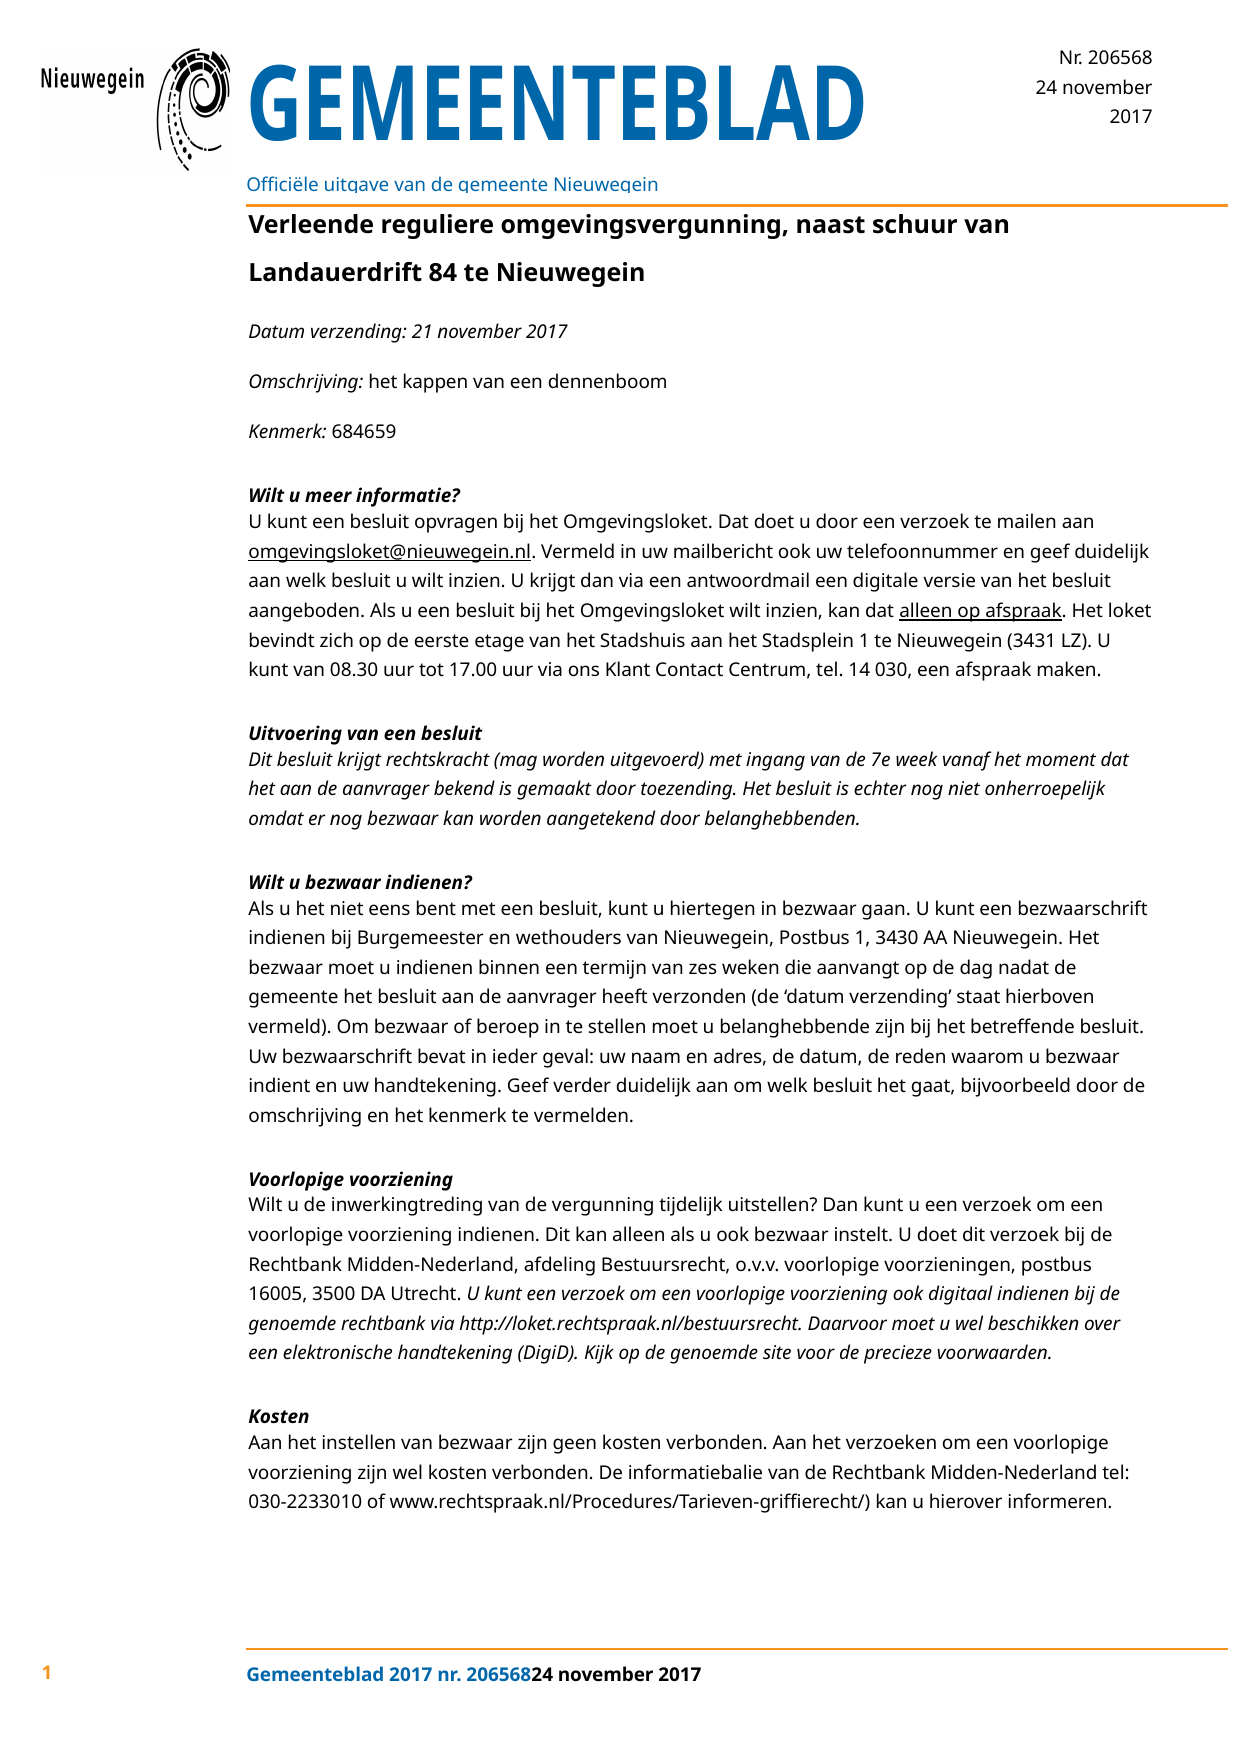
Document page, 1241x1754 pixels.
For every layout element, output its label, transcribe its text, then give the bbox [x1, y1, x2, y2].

text Voorlopige voorziening [248, 1166, 1152, 1192]
text Wilt u meer informatie? [248, 483, 1152, 508]
text Wilt u de inwerkingtreding van de vergunning tijdelijk uitstellen? Dan kunt u een verzoek om een voorlopige voorziening indienen. Dit kan alleen als u ook bezwaar instelt. U doet dit verzoek bij de Rechtbank Midden-Nederland, afdeling Bestuursrecht, o.v.v. voorlopige voorzieningen, postbus 16005, 3500 DA Utrecht. U kunt een verzoek om een voorlopige voorziening ook digitaal indienen bij de genoemde rechtbank via http://loket.rechtspraak.nl/bestuursrecht. Daarvoor moet u wel beschikken over een elektronische handtekening (DigiD). Kijk op de genoemde site voor de precieze voorwaarden. [248, 1192, 1152, 1365]
text Dit besluit krijgt rechtskracht (mag worden uitgevoerd) met ingang van de 7e week vanaf het moment dat het aan de aanvrager bekend is gemaakt door toezending. Het besluit is echter nog niet onherroepelijk omdat er nog bezwaar kan worden aangetekend door belanghebbenden. [248, 746, 1152, 831]
picture [41, 47, 231, 172]
text U kunt een besluit opvragen bij het Omgevingsloket. Dat doet u door een verzoek te mailen aan omgevingsloket@nieuwegein.nl. Vermeld in uw mailbericht ook uw telefoonnummer en geef duidelijk aan welk besluit u wilt inzien. U krijgt dan via een antwoordmail een digitale versie van het besluit aangeboden. Als u een besluit bij het Omgevingsloket wilt inzien, kan dat alleen op afspraak. Het loket bevindt zich op de eerste etage van het Stadshuis aan het Stadsplein 1 te Nieuwegein (3431 LZ). U kunt van 08.30 uur tot 17.00 uur via ons Klant Contact Centrum, tel. 14 030, een afspraak maken. [248, 508, 1152, 682]
text Wilt u bezwaar indienen? [248, 869, 1152, 895]
text Datum verzending: 21 november 2017 [248, 318, 1152, 344]
text Kosten [248, 1403, 1152, 1429]
text Als u het niet eens bent met een besluit, kunt u hiertegen in bezwaar gaan. U kunt een bezwaarschrift indienen bij Burgemeester en wethouders van Nieuwegein, Postbus 1, 3430 AA Nieuwegein. Het bezwaar moet u indienen binnen een termijn van zes weken die aanvangt op de dag nadat de gemeente het besluit aan de aanvrager heeft verzonden (de ‘datum verzending’ staat hierboven vermeld). Om bezwaar of beroep in te stellen moet u belanghebbende zijn bij het betreffende besluit. Uw bezwaarschrift bevat in ieder geval: uw naam en adres, de datum, de reden waarom u bezwaar indient en uw handtekening. Geef verder duidelijk aan om welk besluit het gaat, bijvoorbeeld door de omschrijving en het kenmerk te vermelden. [248, 895, 1152, 1128]
text Verleende reguliere omgevingsvergunning, naast schuur van Landauerdrift 84 te Nieuwegein [248, 207, 1152, 288]
text Aan het instellen van bezwaar zijn geen kosten verbonden. Aan het verzoeken om een voorlopige voorziening zijn wel kosten verbonden. De informatiebalie van de Rechtbank Midden-Nederland tel: 030-2233010 of www.rechtspraak.nl/Procedures/Tarieven-griffierecht/) kan u hierover informeren. [248, 1429, 1152, 1514]
text Uitvoering van een besluit [248, 720, 1152, 746]
text Omschrijving: het kappen van een dennenboom [248, 368, 1152, 394]
text Kenmerk: 684659 [248, 419, 1152, 444]
